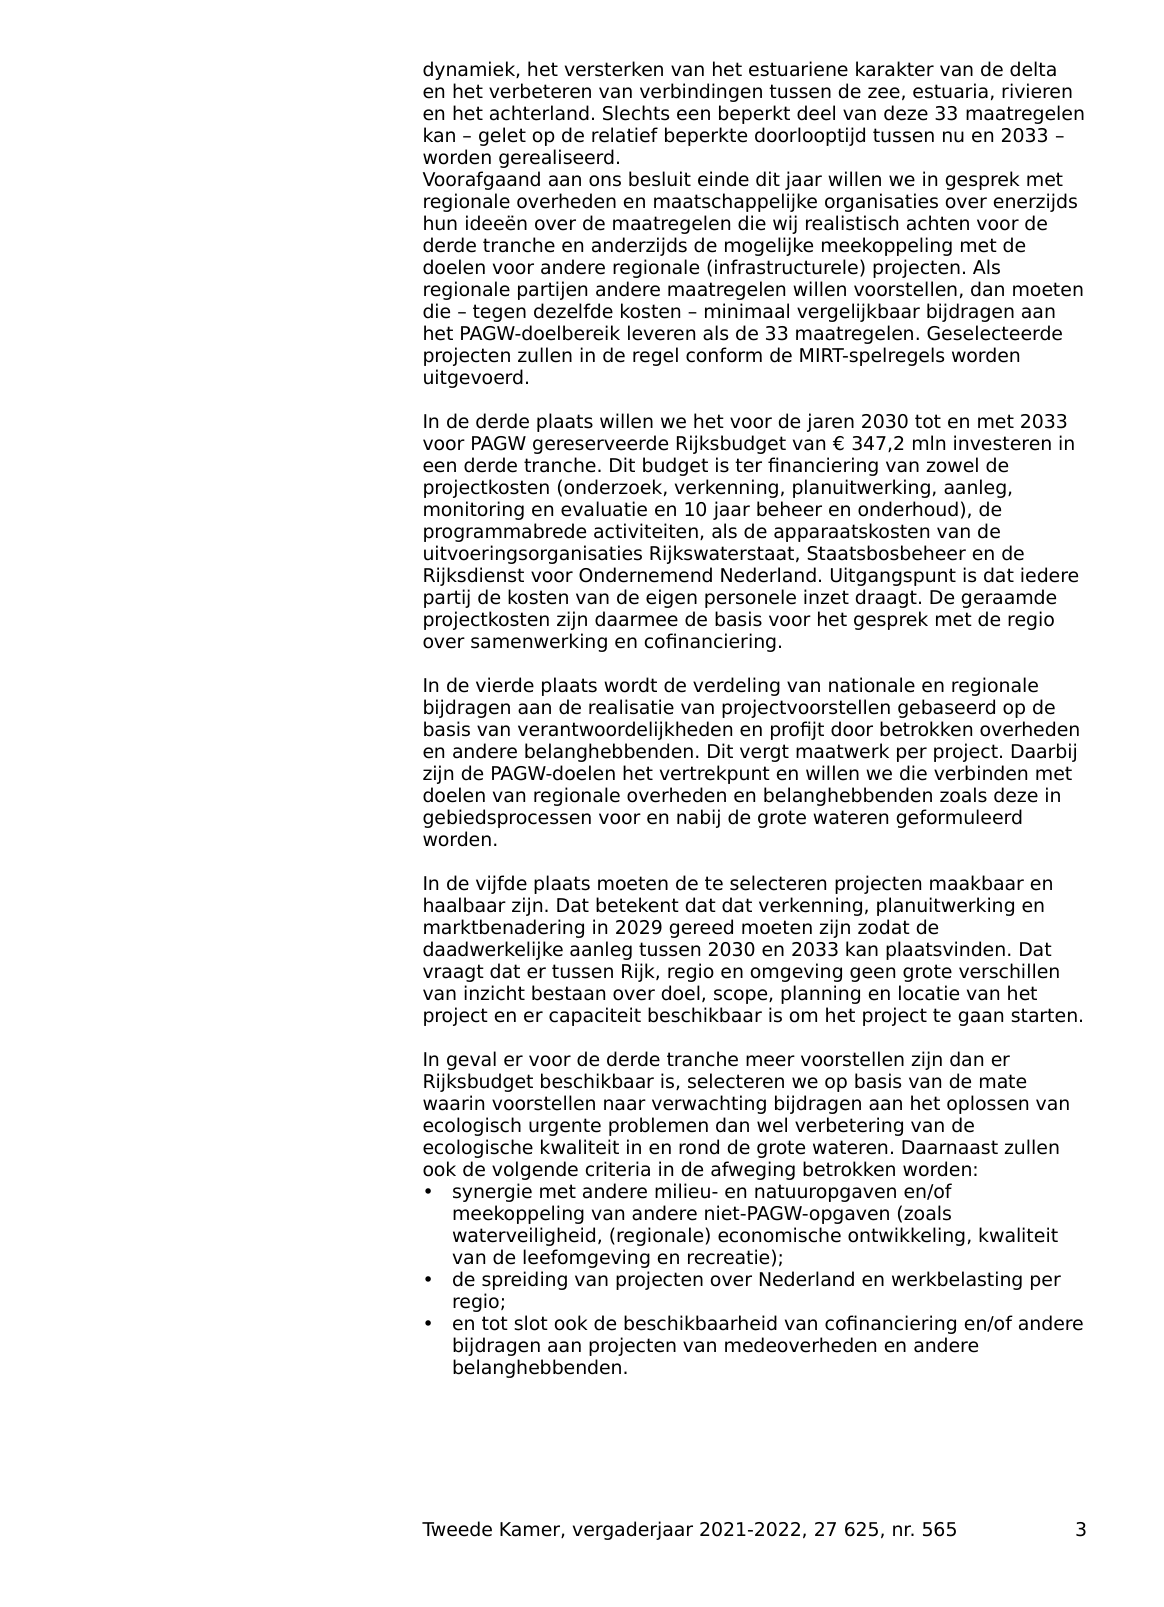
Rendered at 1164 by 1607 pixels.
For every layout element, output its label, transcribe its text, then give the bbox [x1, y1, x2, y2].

text In geval er voor de derde tranche meer voorstellen zijn dan er Rijksbudget beschikbaar is, selecteren we op basis van de mate waarin voorstellen naar verwachting bijdragen aan het oplossen van ecologisch urgente problemen dan wel verbetering van de ecologische kwaliteit in en rond de grote wateren. Daarnaast zullen ook de volgende criteria in de afweging betrokken worden: [422, 1049, 1087, 1181]
text dynamiek, het versterken van het estuariene karakter van de delta en het verbeteren van verbindingen tussen de zee, estuaria, rivieren en het achterland. Slechts een beperkt deel van deze 33 maatregelen kan – gelet op de relatief beperkte doorlooptijd tussen nu en 2033 – worden gerealiseerd. [422, 59, 1087, 169]
text Voorafgaand aan ons besluit einde dit jaar willen we in gesprek met regionale overheden en maatschappelijke organisaties over enerzijds hun ideeën over de maatregelen die wij realistisch achten voor de derde tranche en anderzijds de mogelijke meekoppeling met de doelen voor andere regionale (infrastructurele) projecten. Als regionale partijen andere maatregelen willen voorstellen, dan moeten die – tegen dezelfde kosten – minimaal vergelijkbaar bijdragen aan het PAGW-doelbereik leveren als de 33 maatregelen. Geselecteerde projecten zullen in de regel conform de MIRT-spelregels worden uitgevoerd. [422, 169, 1087, 389]
text In de vierde plaats wordt de verdeling van nationale en regionale bijdragen aan de realisatie van projectvoorstellen gebaseerd op de basis van verantwoordelijkheden en profijt door betrokken overheden en andere belanghebbenden. Dit vergt maatwerk per project. Daarbij zijn de PAGW-doelen het vertrekpunt en willen we die verbinden met doelen van regionale overheden en belanghebbenden zoals deze in gebiedsprocessen voor en nabij de grote wateren geformuleerd worden. [422, 675, 1087, 851]
text In de vijfde plaats moeten de te selecteren projecten maakbaar en haalbaar zijn. Dat betekent dat dat verkenning, planuitwerking en marktbenadering in 2029 gereed moeten zijn zodat de daadwerkelijke aanleg tussen 2030 en 2033 kan plaatsvinden. Dat vraagt dat er tussen Rijk, regio en omgeving geen grote verschillen van inzicht bestaan over doel, scope, planning en locatie van het project en er capaciteit beschikbaar is om het project te gaan starten. [422, 873, 1087, 1027]
text • synergie met andere milieu- en natuuropgaven en/of meekoppeling van andere niet-PAGW-opgaven (zoals waterveiligheid, (regionale) economische ontwikkeling, kwaliteit van de leefomgeving en recreatie); [422, 1181, 1087, 1269]
text • en tot slot ook de beschikbaarheid van cofinanciering en/of andere bijdragen aan projecten van medeoverheden en andere belanghebbenden. [422, 1313, 1087, 1379]
text In de derde plaats willen we het voor de jaren 2030 tot en met 2033 voor PAGW gereserveerde Rijksbudget van € 347,2 mln investeren in een derde tranche. Dit budget is ter financiering van zowel de projectkosten (onderzoek, verkenning, planuitwerking, aanleg, monitoring en evaluatie en 10 jaar beheer en onderhoud), de programmabrede activiteiten, als de apparaatskosten van de uitvoeringsorganisaties Rijkswaterstaat, Staatsbosbeheer en de Rijksdienst voor Ondernemend Nederland. Uitgangspunt is dat iedere partij de kosten van de eigen personele inzet draagt. De geraamde projectkosten zijn daarmee de basis voor het gesprek met de regio over samenwerking en cofinanciering. [422, 411, 1087, 653]
text • de spreiding van projecten over Nederland en werkbelasting per regio; [422, 1269, 1087, 1313]
